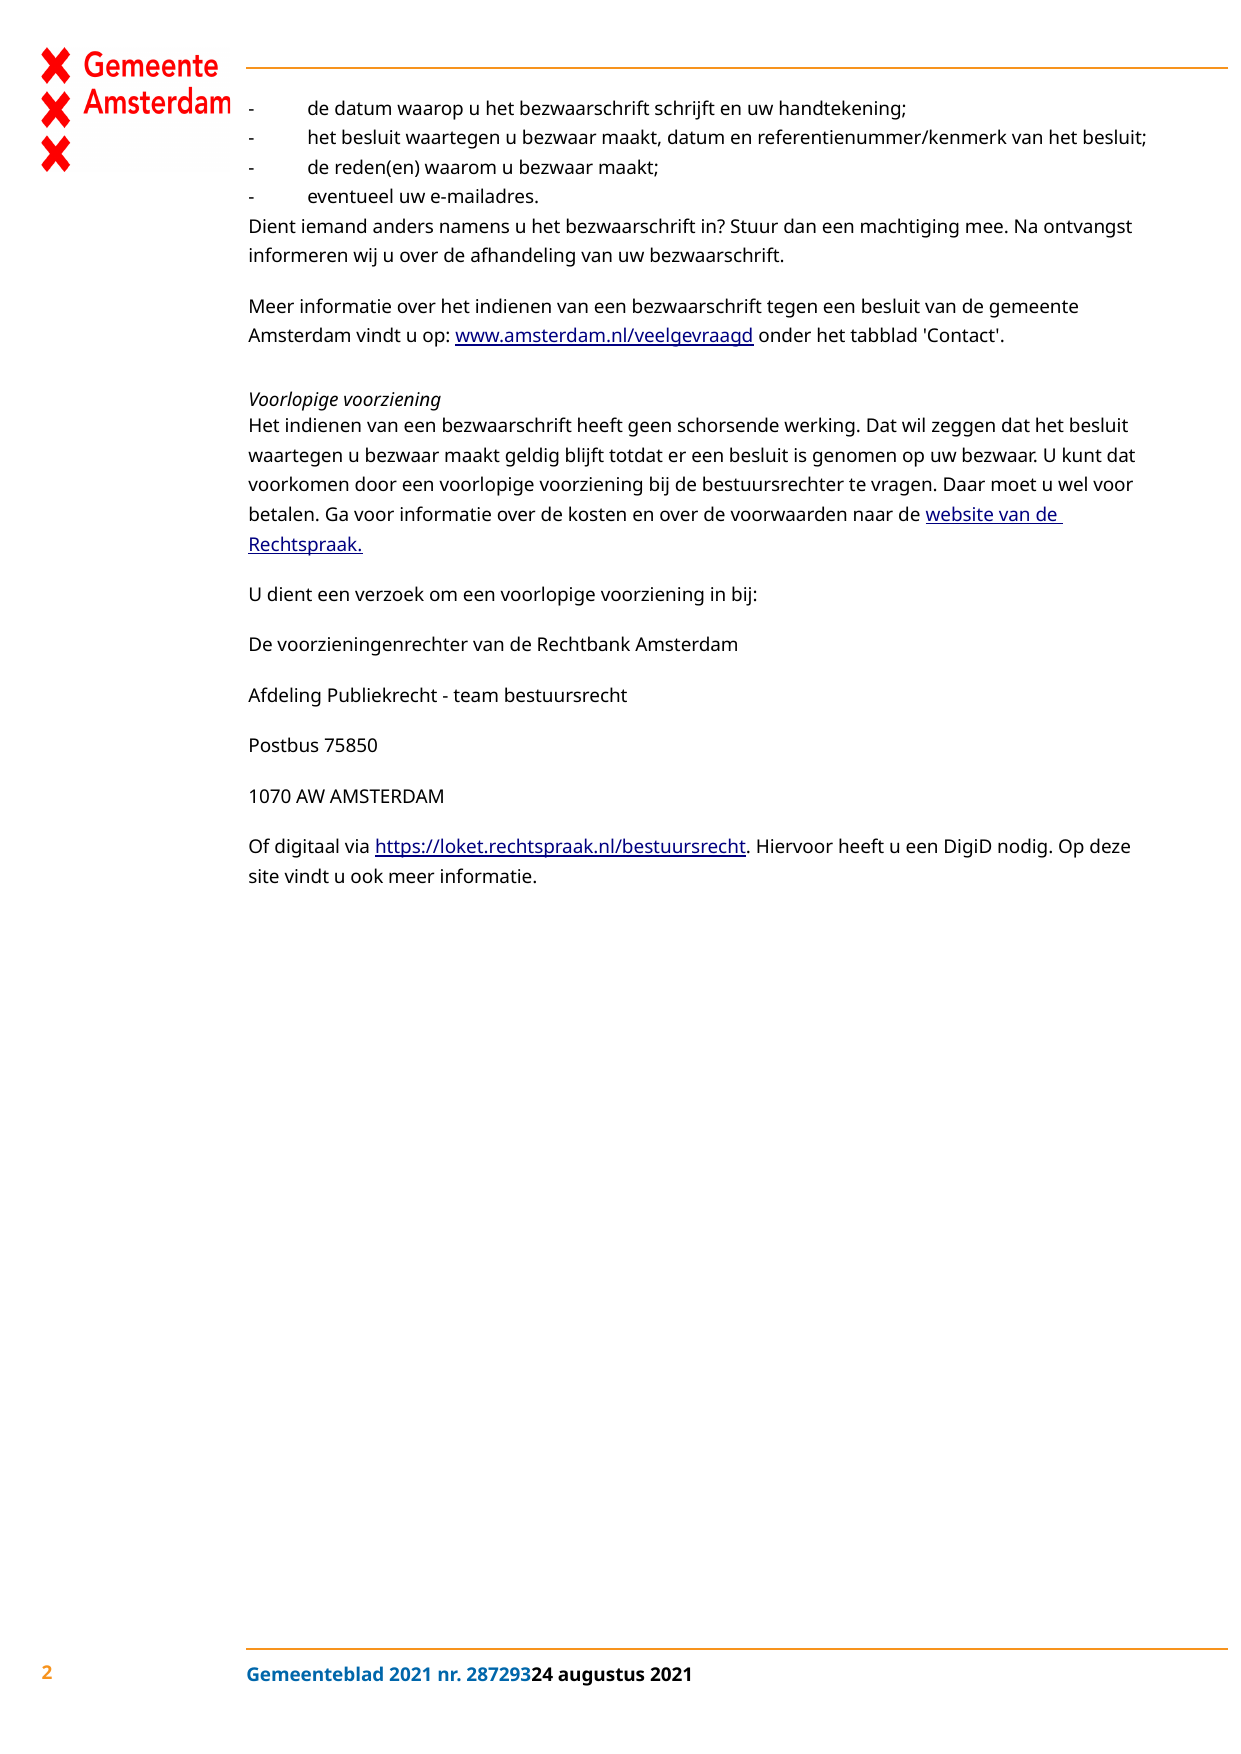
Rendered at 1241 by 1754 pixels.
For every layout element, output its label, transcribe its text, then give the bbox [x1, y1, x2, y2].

text 1070 AW AMSTERDAM [248, 783, 1152, 808]
text U dient een verzoek om een voorlopige voorziening in bij: [248, 581, 1152, 607]
text Postbus 75850 [248, 732, 1152, 758]
list de datum waarop u het bezwaarschrift schrijft en uw handtekening; [248, 95, 1152, 121]
text Voorlopige voorziening [248, 387, 1152, 412]
list de reden(en) waarom u bezwaar maakt; [248, 154, 1152, 180]
text Dient iemand anders namens u het bezwaarschrift in? Stuur dan een machtiging mee. Na ontvangst informeren wij u over de afhandeling van uw bezwaarschrift. [248, 213, 1152, 268]
text Meer informatie over het indienen van een bezwaarschrift tegen een besluit van de gemeente Amsterdam vindt u op: www.amsterdam.nl/veelgevraagd onder het tabblad 'Contact'. [248, 293, 1152, 348]
text Afdeling Publiekrecht - team bestuursrecht [248, 682, 1152, 708]
text De voorzieningenrechter van de Rechtbank Amsterdam [248, 632, 1152, 657]
text Het indienen van een bezwaarschrift heeft geen schorsende werking. Dat wil zeggen dat het besluit waartegen u bezwaar maakt geldig blijft totdat er een besluit is genomen op uw bezwaar. U kunt dat voorkomen door een voorlopige voorziening bij de bestuursrechter te vragen. Daar moet u wel voor betalen. Ga voor informatie over de kosten en over de voorwaarden naar de website van de Rechtspraak. [248, 412, 1152, 556]
picture [41, 47, 231, 172]
list eventueel uw e-mailadres. [248, 183, 1152, 209]
text Of digitaal via https://loket.rechtspraak.nl/bestuursrecht. Hiervoor heeft u een DigiD nodig. Op deze site vindt u ook meer informatie. [248, 833, 1152, 888]
list het besluit waartegen u bezwaar maakt, datum en referentienummer/kenmerk van het besluit; [248, 124, 1152, 150]
